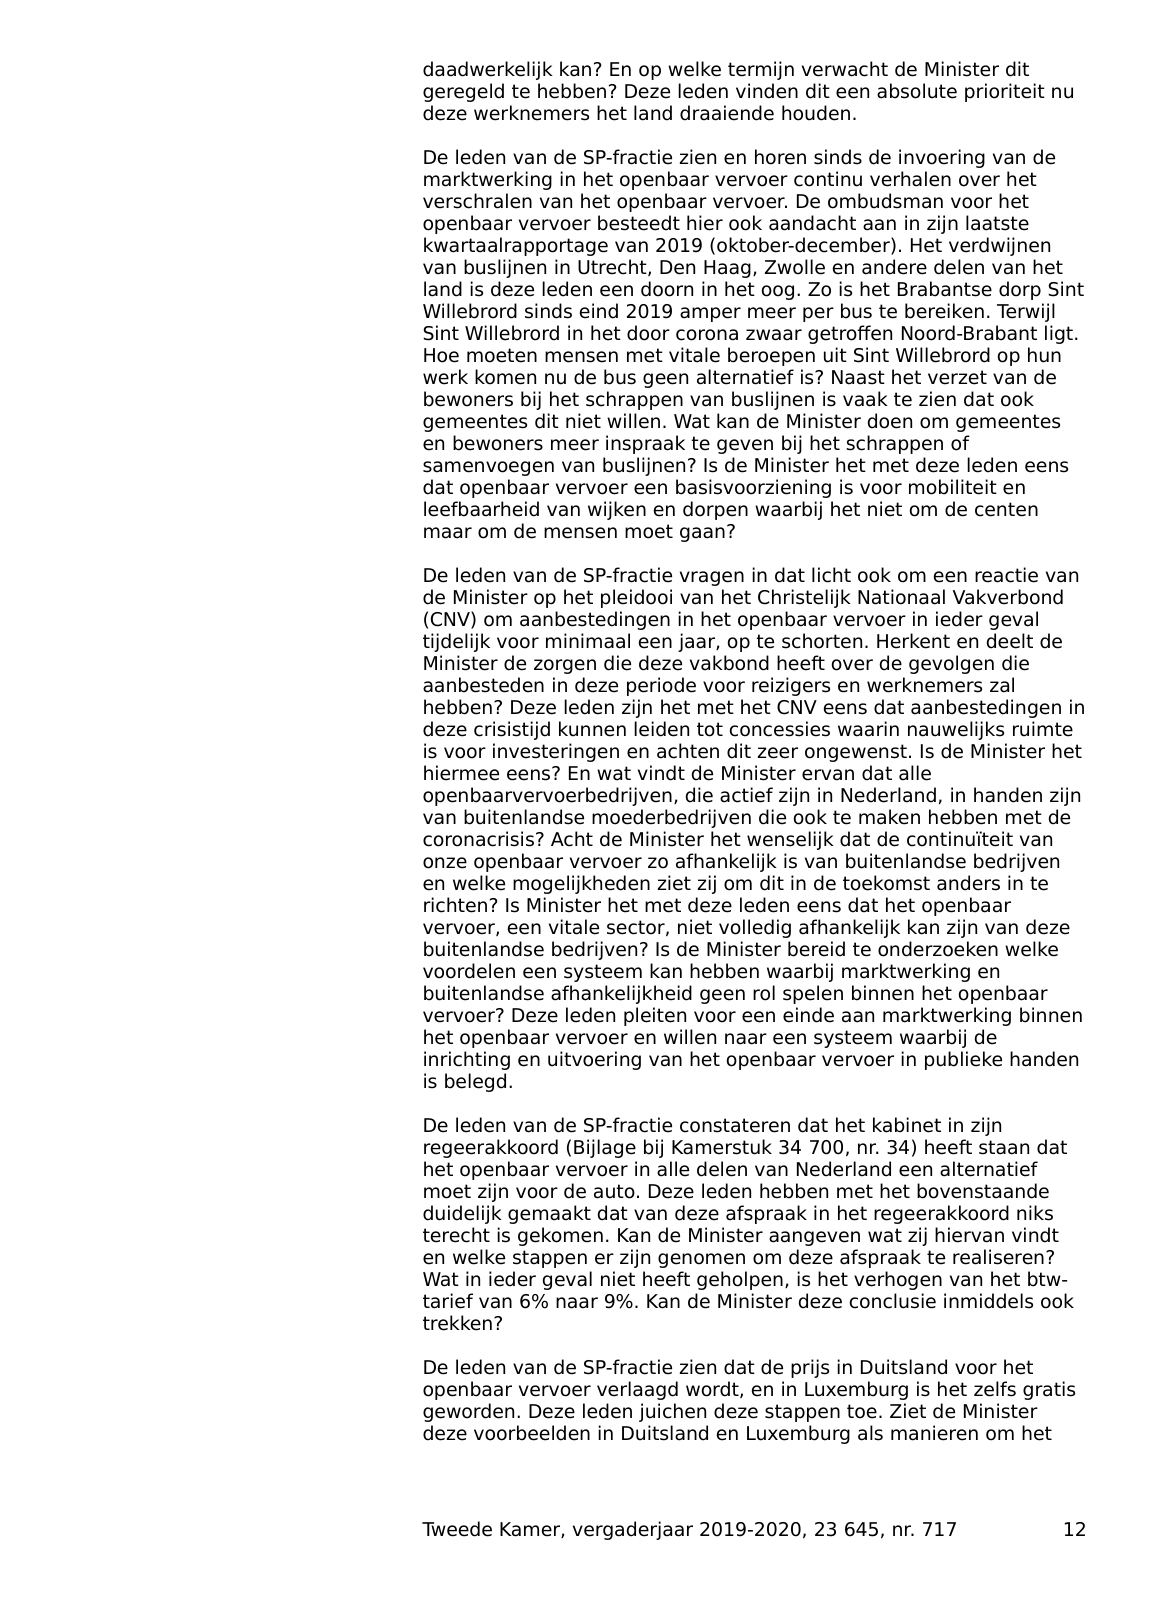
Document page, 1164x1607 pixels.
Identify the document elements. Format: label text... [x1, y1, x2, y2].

text De leden van de SP-fractie constateren dat het kabinet in zijn regeerakkoord (Bijlage bij Kamerstuk 34 700, nr. 34) heeft staan dat het openbaar vervoer in alle delen van Nederland een alternatief moet zijn voor de auto. Deze leden hebben met het bovenstaande duidelijk gemaakt dat van deze afspraak in het regeerakkoord niks terecht is gekomen. Kan de Minister aangeven wat zij hiervan vindt en welke stappen er zijn genomen om deze afspraak te realiseren? Wat in ieder geval niet heeft geholpen, is het verhogen van het btw-tarief van 6% naar 9%. Kan de Minister deze conclusie inmiddels ook trekken? [422, 1115, 1087, 1334]
text daadwerkelijk kan? En op welke termijn verwacht de Minister dit geregeld te hebben? Deze leden vinden dit een absolute prioriteit nu deze werknemers het land draaiende houden. [422, 59, 1087, 125]
text De leden van de SP-fractie zien en horen sinds de invoering van de marktwerking in het openbaar vervoer continu verhalen over het verschralen van het openbaar vervoer. De ombudsman voor het openbaar vervoer besteedt hier ook aandacht aan in zijn laatste kwartaalrapportage van 2019 (oktober-december). Het verdwijnen van buslijnen in Utrecht, Den Haag, Zwolle en andere delen van het land is deze leden een doorn in het oog. Zo is het Brabantse dorp Sint Willebrord sinds eind 2019 amper meer per bus te bereiken. Terwijl Sint Willebrord in het door corona zwaar getroffen Noord-Brabant ligt. Hoe moeten mensen met vitale beroepen uit Sint Willebrord op hun werk komen nu de bus geen alternatief is? Naast het verzet van de bewoners bij het schrappen van buslijnen is vaak te zien dat ook gemeentes dit niet willen. Wat kan de Minister doen om gemeentes en bewoners meer inspraak te geven bij het schrappen of samenvoegen van buslijnen? Is de Minister het met deze leden eens dat openbaar vervoer een basisvoorziening is voor mobiliteit en leefbaarheid van wijken en dorpen waarbij het niet om de centen maar om de mensen moet gaan? [422, 147, 1087, 543]
text De leden van de SP-fractie vragen in dat licht ook om een reactie van de Minister op het pleidooi van het Christelijk Nationaal Vakverbond (CNV) om aanbestedingen in het openbaar vervoer in ieder geval tijdelijk voor minimaal een jaar, op te schorten. Herkent en deelt de Minister de zorgen die deze vakbond heeft over de gevolgen die aanbesteden in deze periode voor reizigers en werknemers zal hebben? Deze leden zijn het met het CNV eens dat aanbestedingen in deze crisistijd kunnen leiden tot concessies waarin nauwelijks ruimte is voor investeringen en achten dit zeer ongewenst. Is de Minister het hiermee eens? En wat vindt de Minister ervan dat alle openbaarvervoerbedrijven, die actief zijn in Nederland, in handen zijn van buitenlandse moederbedrijven die ook te maken hebben met de coronacrisis? Acht de Minister het wenselijk dat de continuïteit van onze openbaar vervoer zo afhankelijk is van buitenlandse bedrijven en welke mogelijkheden ziet zij om dit in de toekomst anders in te richten? Is Minister het met deze leden eens dat het openbaar vervoer, een vitale sector, niet volledig afhankelijk kan zijn van deze buitenlandse bedrijven? Is de Minister bereid te onderzoeken welke voordelen een systeem kan hebben waarbij marktwerking en buitenlandse afhankelijkheid geen rol spelen binnen het openbaar vervoer? Deze leden pleiten voor een einde aan marktwerking binnen het openbaar vervoer en willen naar een systeem waarbij de inrichting en uitvoering van het openbaar vervoer in publieke handen is belegd. [422, 565, 1087, 1092]
text De leden van de SP-fractie zien dat de prijs in Duitsland voor het openbaar vervoer verlaagd wordt, en in Luxemburg is het zelfs gratis geworden. Deze leden juichen deze stappen toe. Ziet de Minister deze voorbeelden in Duitsland en Luxemburg als manieren om het [422, 1357, 1087, 1444]
